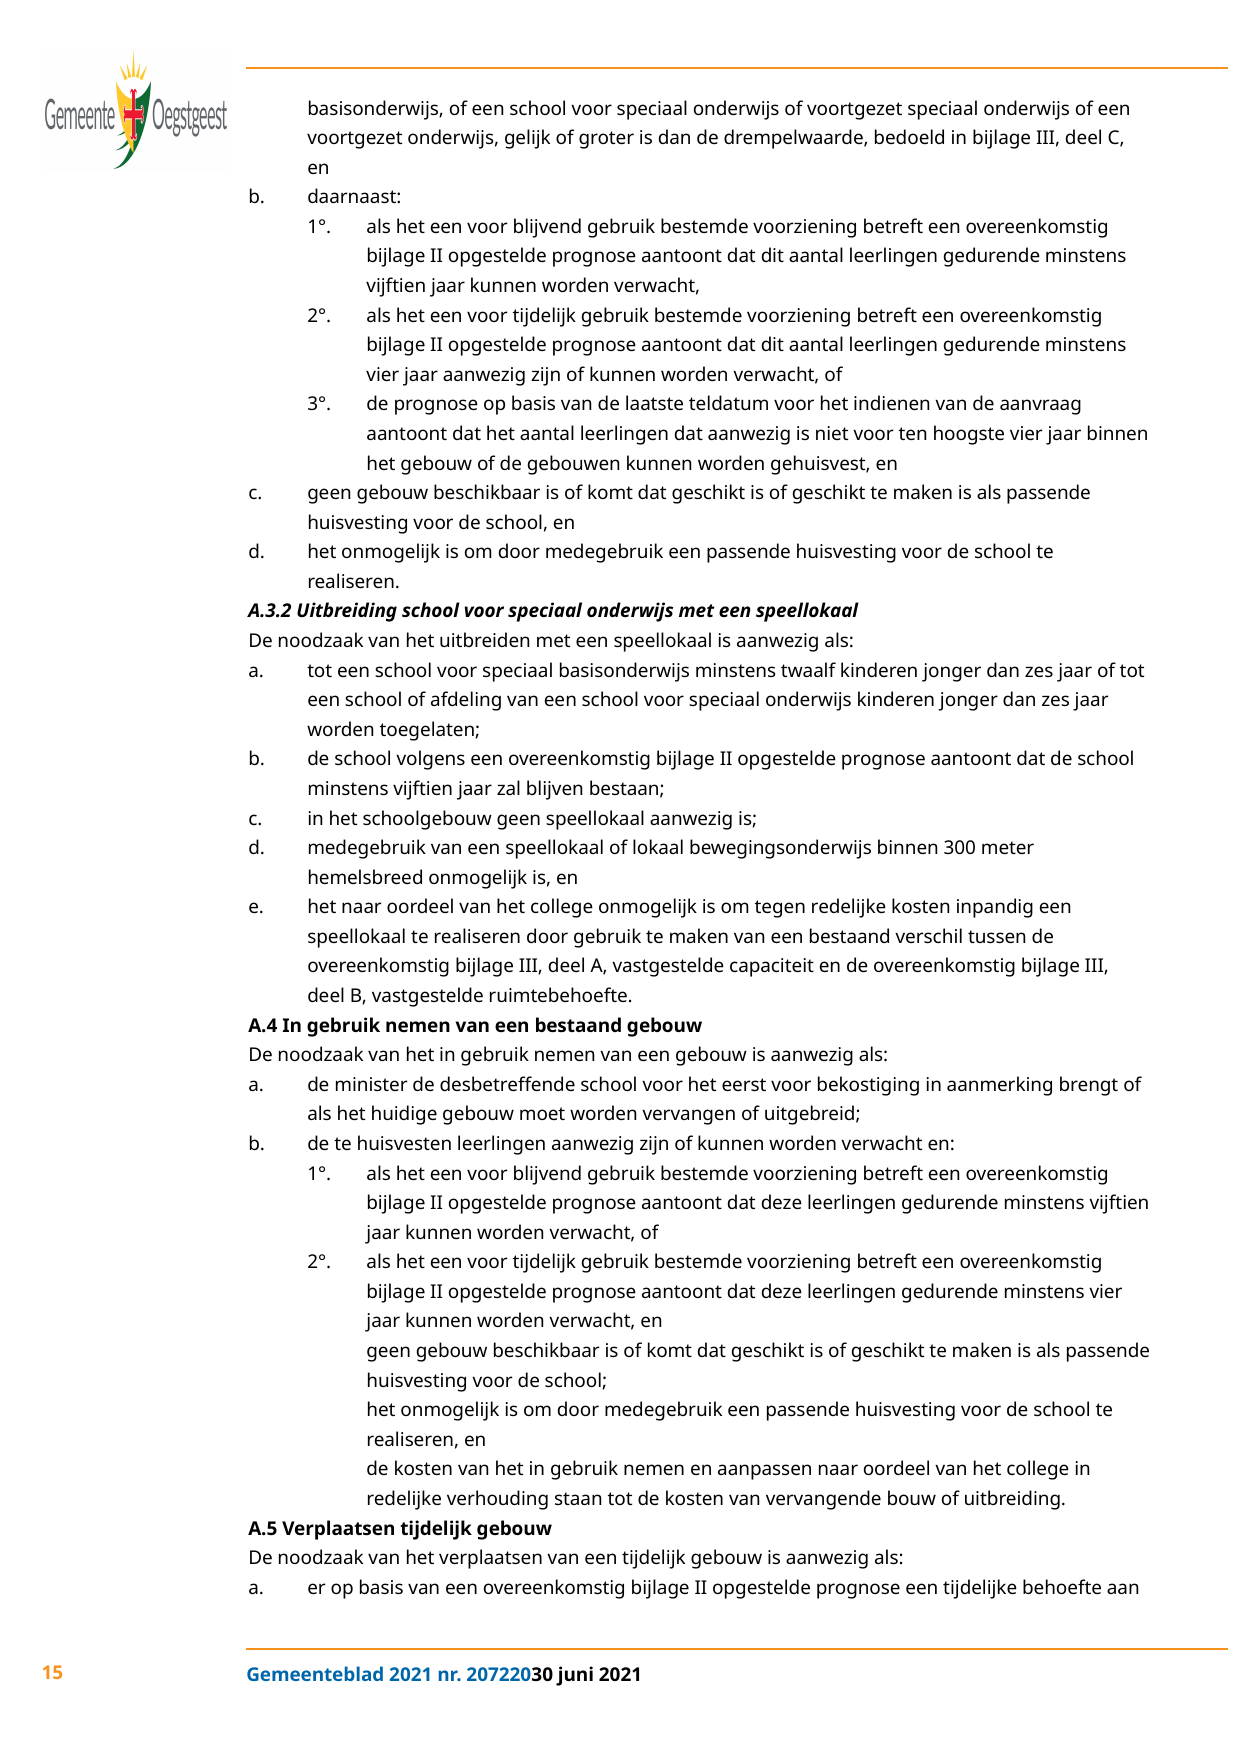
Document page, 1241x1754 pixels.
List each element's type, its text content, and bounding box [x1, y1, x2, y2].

list het onmogelijk is om door medegebruik een passende huisvesting voor de school te realiseren. [248, 538, 1152, 594]
list tot een school voor speciaal basisonderwijs minstens twaalf kinderen jonger dan zes jaar of tot een school of afdeling van een school voor speciaal onderwijs kinderen jonger dan zes jaar worden toegelaten; [248, 657, 1152, 742]
list de prognose op basis van de laatste teldatum voor het indienen van de aanvraag aantoont dat het aantal leerlingen dat aanwezig is niet voor ten hoogste vier jaar binnen het gebouw of de gebouwen kunnen worden gehuisvest, en [307, 391, 1152, 476]
text De noodzaak van het in gebruik nemen van een gebouw is aanwezig als: [248, 1041, 1152, 1067]
list als het een voor blijvend gebruik bestemde voorziening betreft een overeenkomstig bijlage II opgestelde prognose aantoont dat dit aantal leerlingen gedurende minstens vijftien jaar kunnen worden verwacht, [307, 213, 1152, 298]
text A.3.2 Uitbreiding school voor speciaal onderwijs met een speellokaal [248, 598, 1152, 623]
list medegebruik van een speellokaal of lokaal bewegingsonderwijs binnen 300 meter hemelsbreed onmogelijk is, en [248, 834, 1152, 890]
list daarnaast: [248, 183, 1152, 209]
list als het een voor blijvend gebruik bestemde voorziening betreft een overeenkomstig bijlage II opgestelde prognose aantoont dat deze leerlingen gedurende minstens vijftien jaar kunnen worden verwacht, of [307, 1160, 1152, 1245]
list het naar oordeel van het college onmogelijk is om tegen redelijke kosten inpandig een speellokaal te realiseren door gebruik te maken van een bestaand verschil tussen de overeenkomstig bijlage III, deel A, vastgestelde capaciteit en de overeenkomstig bijlage III, deel B, vastgestelde ruimtebehoefte. [248, 893, 1152, 1008]
list geen gebouw beschikbaar is of komt dat geschikt is of geschikt te maken is als passende huisvesting voor de school; [307, 1337, 1152, 1393]
list als het een voor tijdelijk gebruik bestemde voorziening betreft een overeenkomstig bijlage II opgestelde prognose aantoont dat deze leerlingen gedurende minstens vier jaar kunnen worden verwacht, en [307, 1248, 1152, 1333]
list in het schoolgebouw geen speellokaal aanwezig is; [248, 805, 1152, 831]
list er op basis van een overeenkomstig bijlage II opgestelde prognose een tijdelijke behoefte aan [248, 1574, 1152, 1600]
text A.4 In gebruik nemen van een bestaand gebouw [248, 1012, 1152, 1038]
text De noodzaak van het uitbreiden met een speellokaal is aanwezig als: [248, 627, 1152, 653]
list de kosten van het in gebruik nemen en aanpassen naar oordeel van het college in redelijke verhouding staan tot de kosten van vervangende bouw of uitbreiding. [307, 1456, 1152, 1511]
picture [41, 47, 231, 172]
list als het een voor tijdelijk gebruik bestemde voorziening betreft een overeenkomstig bijlage II opgestelde prognose aantoont dat dit aantal leerlingen gedurende minstens vier jaar aanwezig zijn of kunnen worden verwacht, of [307, 302, 1152, 387]
list de te huisvesten leerlingen aanwezig zijn of kunnen worden verwacht en: [248, 1130, 1152, 1156]
list basisonderwijs, of een school voor speciaal onderwijs of voortgezet speciaal onderwijs of een voortgezet onderwijs, gelijk of groter is dan de drempelwaarde, bedoeld in bijlage III, deel C, en [248, 95, 1152, 180]
list de school volgens een overeenkomstig bijlage II opgestelde prognose aantoont dat de school minstens vijftien jaar zal blijven bestaan; [248, 746, 1152, 801]
text A.5 Verplaatsen tijdelijk gebouw [248, 1515, 1152, 1541]
list geen gebouw beschikbaar is of komt dat geschikt is of geschikt te maken is als passende huisvesting voor de school, en [248, 479, 1152, 535]
list het onmogelijk is om door medegebruik een passende huisvesting voor de school te realiseren, en [307, 1396, 1152, 1452]
list de minister de desbetreffende school voor het eerst voor bekostiging in aanmerking brengt of als het huidige gebouw moet worden vervangen of uitgebreid; [248, 1071, 1152, 1126]
text De noodzaak van het verplaatsen van een tijdelijk gebouw is aanwezig als: [248, 1544, 1152, 1570]
